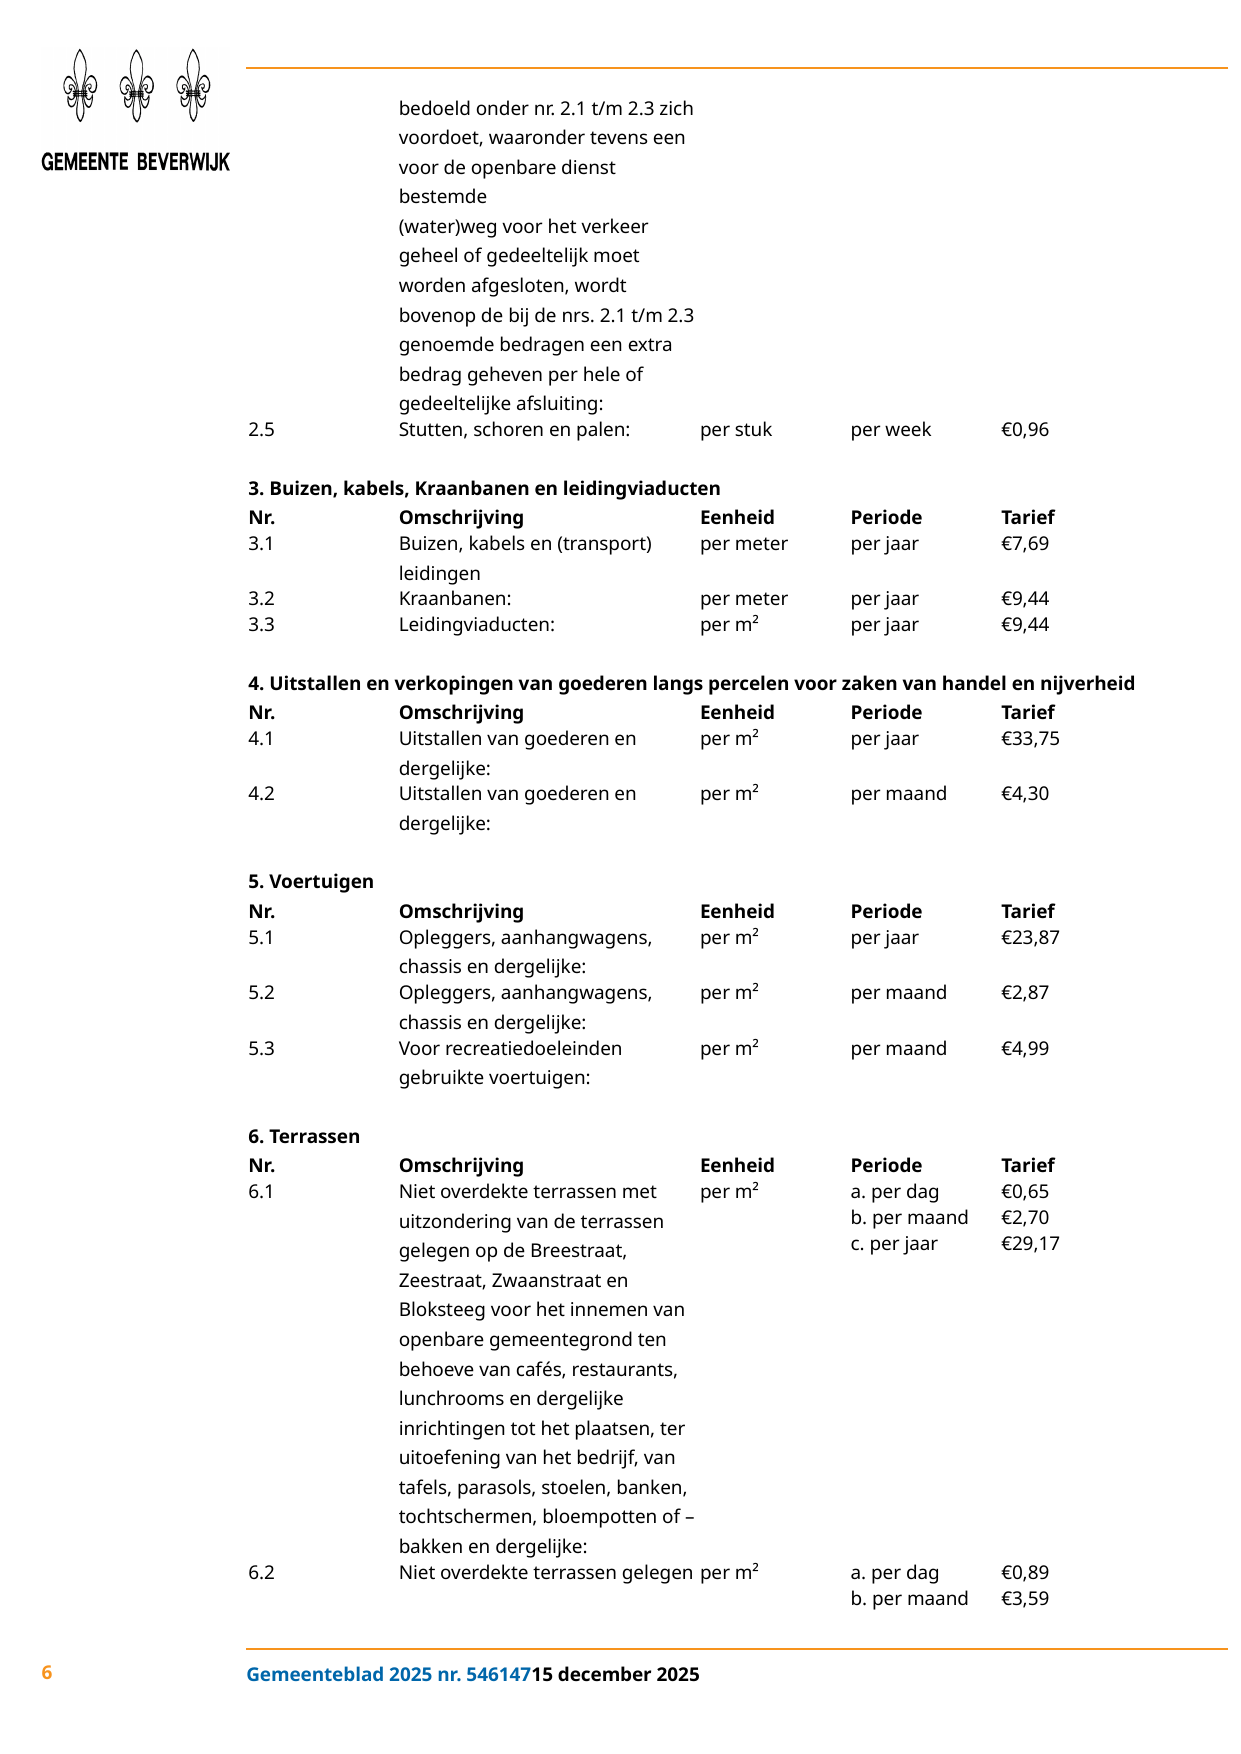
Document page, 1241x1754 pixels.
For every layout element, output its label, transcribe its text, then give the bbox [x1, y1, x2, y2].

table_cell Leidingviaducten: [399, 611, 700, 637]
table_cell per m² [700, 1559, 850, 1612]
table_cell per jaar [850, 924, 1001, 979]
table_header Omschrijving [399, 700, 700, 725]
table_cell Stutten, schoren en palen: [399, 416, 700, 442]
table_cell €9,44 [1001, 611, 1152, 637]
table_cell Niet overdekte terrassen met uitzondering van de terrassen gelegen op de Breestraat, Zeestraat, Zwaanstraat en Bloksteeg voor het innemen van openbare gemeentegrond ten behoeve van cafés, restaurants, lunchrooms en dergelijke inrichtingen tot het plaatsen, ter uitoefening van het bedrijf, van tafels, parasols, stoelen, banken, tochtschermen, bloempotten of –bakken en dergelijke: [399, 1178, 700, 1559]
table_cell c. per jaar [850, 1230, 1001, 1559]
table_cell per meter [700, 530, 850, 586]
table_cell 5.1 [248, 924, 398, 979]
table_cell per week [850, 416, 1001, 442]
table_cell per maand [850, 781, 1001, 836]
table_cell per stuk [700, 416, 850, 442]
table_cell Niet overdekte terrassen gelegen [399, 1559, 700, 1612]
table_cell Buizen, kabels en (transport) leidingen [399, 530, 700, 586]
table_cell Uitstallen van goederen en dergelijke: [399, 725, 700, 781]
table_cell €0,65 [1001, 1178, 1152, 1204]
table_header Tarief [1001, 899, 1152, 924]
table_header Tarief [1001, 1153, 1152, 1178]
table_cell [850, 95, 1001, 416]
table_cell €23,87 [1001, 924, 1152, 979]
table_cell per jaar [850, 725, 1001, 781]
table_cell per m² [700, 980, 850, 1035]
table_header Periode [850, 700, 1001, 725]
table_cell per m² [700, 1035, 850, 1090]
table_header Eenheid [700, 505, 850, 530]
table_cell €2,87 [1001, 980, 1152, 1035]
table_cell €2,70 [1001, 1204, 1152, 1230]
table_header Omschrijving [399, 1153, 700, 1178]
table_cell 4.2 [248, 781, 398, 836]
table_cell Uitstallen van goederen en dergelijke: [399, 781, 700, 836]
table_cell 3.3 [248, 611, 398, 637]
table_cell bedoeld onder nr. 2.1 t/m 2.3 zich voordoet, waaronder tevens een voor de openbare dienst bestemde (water)weg voor het verkeer geheel of gedeeltelijk moet worden afgesloten, wordt bovenop de bij de nrs. 2.1 t/m 2.3 genoemde bedragen een extra bedrag geheven per hele of gedeeltelijke afsluiting: [399, 95, 700, 416]
table_cell per jaar [850, 530, 1001, 586]
table_cell Opleggers, aanhangwagens, chassis en dergelijke: [399, 980, 700, 1035]
table_cell per jaar [850, 586, 1001, 611]
table_cell per m² [700, 781, 850, 836]
table_header Eenheid [700, 899, 850, 924]
table_cell per meter [700, 586, 850, 611]
table_cell per maand [850, 980, 1001, 1035]
table_cell Kraanbanen: [399, 586, 700, 611]
table_cell €4,30 [1001, 781, 1152, 836]
table_header Periode [850, 1153, 1001, 1178]
table_cell €0,96 [1001, 416, 1152, 442]
table_cell €9,44 [1001, 586, 1152, 611]
text 3. Buizen, kabels, Kraanbanen en leidingviaducten [248, 475, 1152, 501]
table_cell €33,75 [1001, 725, 1152, 781]
table_cell €4,99 [1001, 1035, 1152, 1090]
table_cell per m² [700, 725, 850, 781]
table_cell per jaar [850, 611, 1001, 637]
table_cell per m² [700, 924, 850, 979]
table_cell b. per maand [850, 1204, 1001, 1230]
table_cell a. per dag [850, 1178, 1001, 1204]
table_cell [1001, 95, 1152, 416]
table_cell €0,89 [1001, 1559, 1152, 1585]
table_header Omschrijving [399, 505, 700, 530]
table_cell 6.2 [248, 1559, 398, 1612]
table_cell Voor recreatiedoeleinden gebruikte voertuigen: [399, 1035, 700, 1090]
table_cell €3,59 [1001, 1585, 1152, 1611]
table_cell 5.3 [248, 1035, 398, 1090]
table_header Periode [850, 899, 1001, 924]
table_cell 5.2 [248, 980, 398, 1035]
table_header Tarief [1001, 700, 1152, 725]
table_cell [248, 95, 398, 416]
table_cell 4.1 [248, 725, 398, 781]
table_header Nr. [248, 1153, 398, 1178]
table_header Periode [850, 505, 1001, 530]
table_header Eenheid [700, 1153, 850, 1178]
table_cell [700, 95, 850, 416]
text 6. Terrassen [248, 1123, 1152, 1149]
table_cell €29,17 [1001, 1230, 1152, 1559]
table_header Tarief [1001, 505, 1152, 530]
table_cell per maand [850, 1035, 1001, 1090]
table_cell a. per dag [850, 1559, 1001, 1585]
table_cell 2.5 [248, 416, 398, 442]
table_cell per m² [700, 1178, 850, 1559]
table_header Nr. [248, 899, 398, 924]
text 5. Voertuigen [248, 869, 1152, 894]
table_cell 3.1 [248, 530, 398, 586]
picture [41, 47, 231, 172]
text 4. Uitstallen en verkopingen van goederen langs percelen voor zaken van handel en nijverheid [248, 670, 1152, 696]
table_header Omschrijving [399, 899, 700, 924]
table_header Nr. [248, 700, 398, 725]
table_cell b. per maand [850, 1585, 1001, 1611]
table_header Eenheid [700, 700, 850, 725]
table_cell per m² [700, 611, 850, 637]
table_cell Opleggers, aanhangwagens, chassis en dergelijke: [399, 924, 700, 979]
table_cell €7,69 [1001, 530, 1152, 586]
table_cell 3.2 [248, 586, 398, 611]
table_header Nr. [248, 505, 398, 530]
table_cell 6.1 [248, 1178, 398, 1559]
